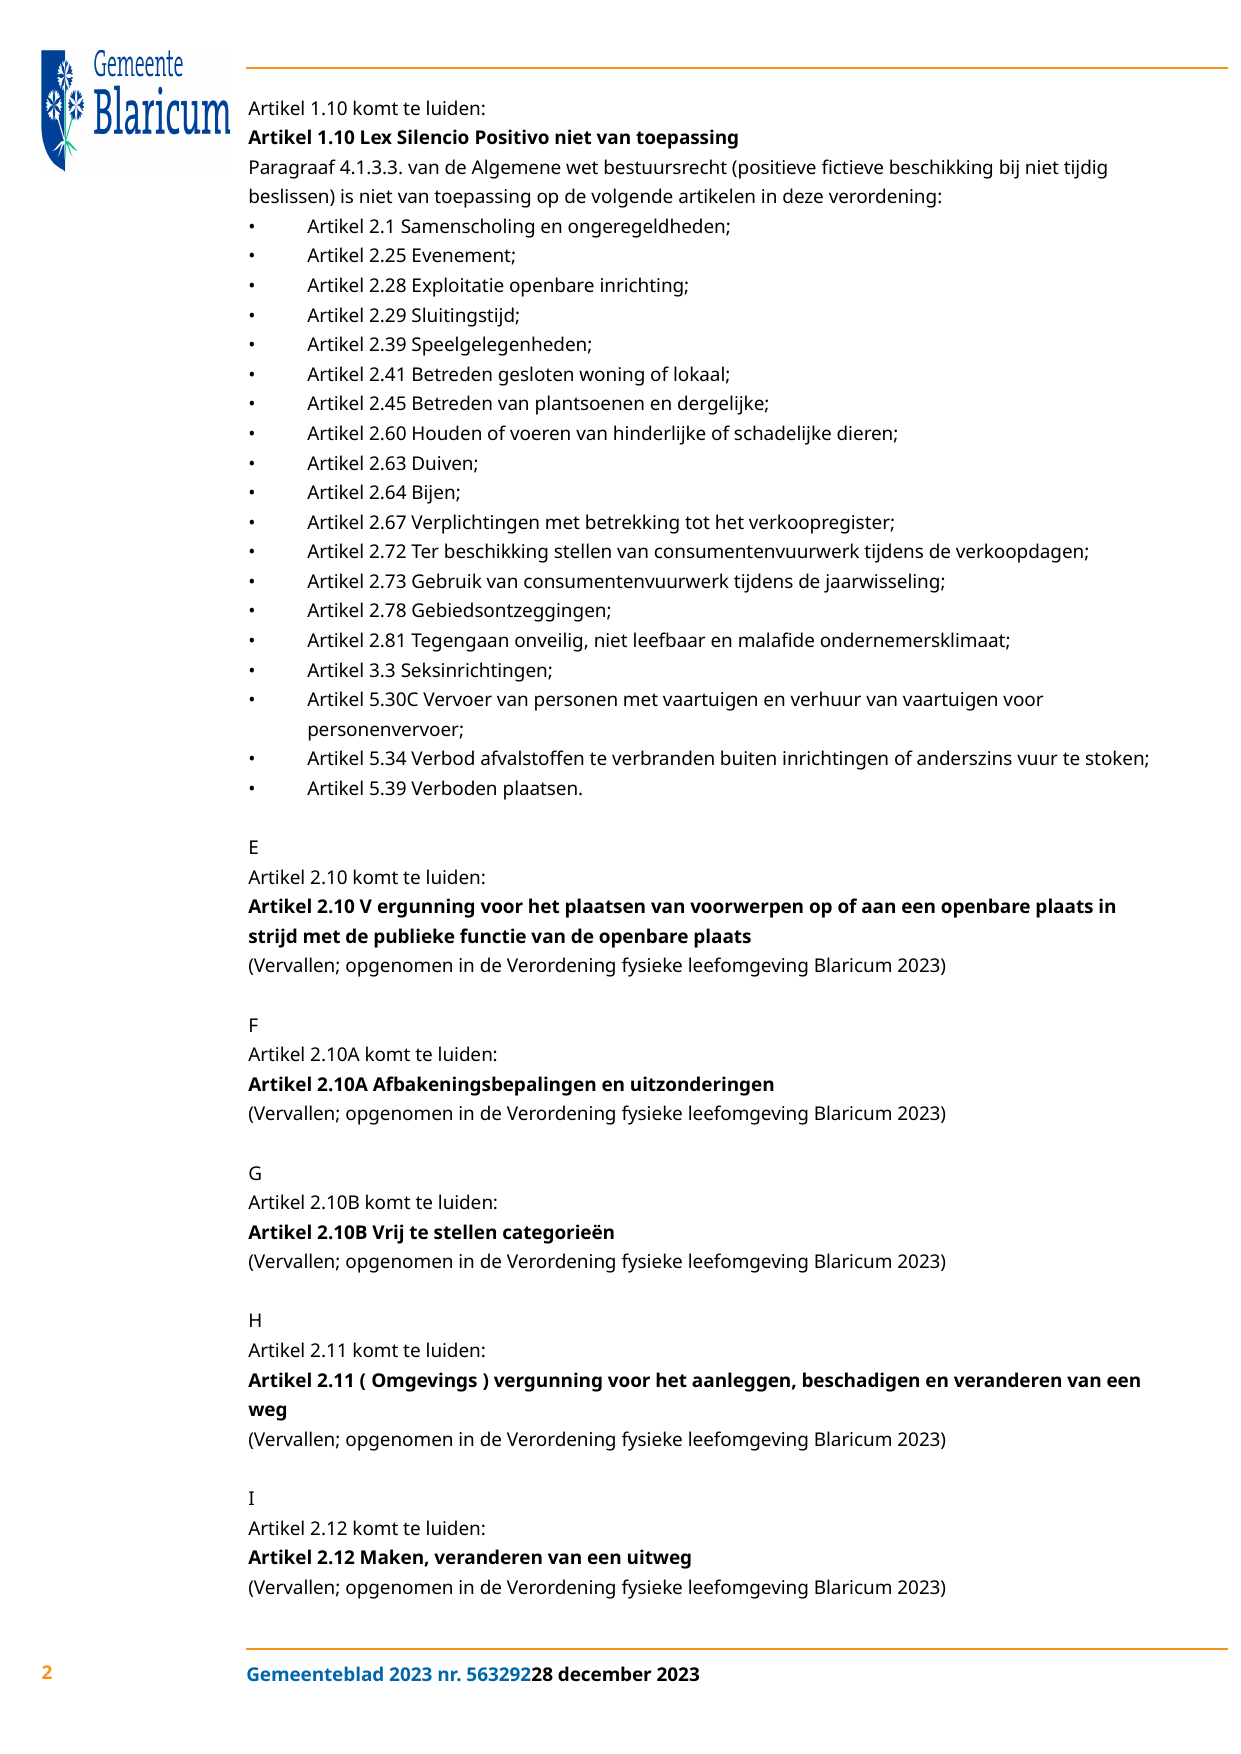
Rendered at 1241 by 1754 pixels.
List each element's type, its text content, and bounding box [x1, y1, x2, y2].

list Artikel 5.39 Verboden plaatsen. [248, 775, 1152, 801]
text Artikel 2.10 V ergunning voor het plaatsen van voorwerpen op of aan een openbare plaats in strijd met de publieke functie van de openbare plaats [248, 893, 1152, 949]
text (Vervallen; opgenomen in de Verordening fysieke leefomgeving Blaricum 2023) [248, 953, 1152, 978]
text Artikel 1.10 komt te luiden: [248, 95, 1152, 121]
text Artikel 2.12 Maken, veranderen van een uitweg [248, 1544, 1152, 1570]
text (Vervallen; opgenomen in de Verordening fysieke leefomgeving Blaricum 2023) [248, 1574, 1152, 1600]
list Artikel 2.72 Ter beschikking stellen van consumentenvuurwerk tijdens de verkoopdagen; [248, 538, 1152, 564]
list Artikel 2.67 Verplichtingen met betrekking tot het verkoopregister; [248, 509, 1152, 535]
text (Vervallen; opgenomen in de Verordening fysieke leefomgeving Blaricum 2023) [248, 1426, 1152, 1452]
list Artikel 2.81 Tegengaan onveilig, niet leefbaar en malafide ondernemersklimaat; [248, 627, 1152, 653]
list Artikel 2.29 Sluitingstijd; [248, 302, 1152, 328]
text H [248, 1308, 1152, 1333]
text Artikel 2.10 komt te luiden: [248, 864, 1152, 890]
picture [41, 47, 231, 172]
list Artikel 5.30C Vervoer van personen met vaartuigen en verhuur van vaartuigen voor personenvervoer; [248, 686, 1152, 742]
list Artikel 2.25 Evenement; [248, 243, 1152, 268]
text I [248, 1485, 1152, 1511]
text Artikel 2.10A komt te luiden: [248, 1041, 1152, 1067]
list Artikel 3.3 Seksinrichtingen; [248, 657, 1152, 683]
text E [248, 834, 1152, 860]
text Paragraaf 4.1.3.3. van de Algemene wet bestuursrecht (positieve fictieve beschikking bij niet tijdig beslissen) is niet van toepassing op de volgende artikelen in deze verordening: [248, 154, 1152, 209]
text Artikel 1.10 Lex Silencio Positivo niet van toepassing [248, 124, 1152, 150]
text Artikel 2.11 komt te luiden: [248, 1337, 1152, 1363]
list Artikel 2.64 Bijen; [248, 479, 1152, 505]
text (Vervallen; opgenomen in de Verordening fysieke leefomgeving Blaricum 2023) [248, 1101, 1152, 1126]
list Artikel 2.45 Betreden van plantsoenen en dergelijke; [248, 391, 1152, 416]
list Artikel 2.1 Samenscholing en ongeregeldheden; [248, 213, 1152, 239]
text (Vervallen; opgenomen in de Verordening fysieke leefomgeving Blaricum 2023) [248, 1248, 1152, 1274]
list Artikel 2.28 Exploitatie openbare inrichting; [248, 272, 1152, 298]
text Artikel 2.10A Afbakeningsbepalingen en uitzonderingen [248, 1071, 1152, 1097]
list Artikel 2.73 Gebruik van consumentenvuurwerk tijdens de jaarwisseling; [248, 568, 1152, 594]
list Artikel 2.63 Duiven; [248, 450, 1152, 476]
text F [248, 1012, 1152, 1038]
list Artikel 2.41 Betreden gesloten woning of lokaal; [248, 361, 1152, 387]
text Artikel 2.10B Vrij te stellen categorieën [248, 1219, 1152, 1245]
text Artikel 2.10B komt te luiden: [248, 1189, 1152, 1215]
list Artikel 5.34 Verbod afvalstoffen te verbranden buiten inrichtingen of anderszins vuur te stoken; [248, 746, 1152, 771]
text G [248, 1160, 1152, 1186]
text Artikel 2.12 komt te luiden: [248, 1515, 1152, 1541]
list Artikel 2.60 Houden of voeren van hinderlijke of schadelijke dieren; [248, 420, 1152, 446]
list Artikel 2.39 Speelgelegenheden; [248, 331, 1152, 357]
text Artikel 2.11 ( Omgevings ) vergunning voor het aanleggen, beschadigen en veranderen van een weg [248, 1367, 1152, 1422]
list Artikel 2.78 Gebiedsontzeggingen; [248, 598, 1152, 623]
